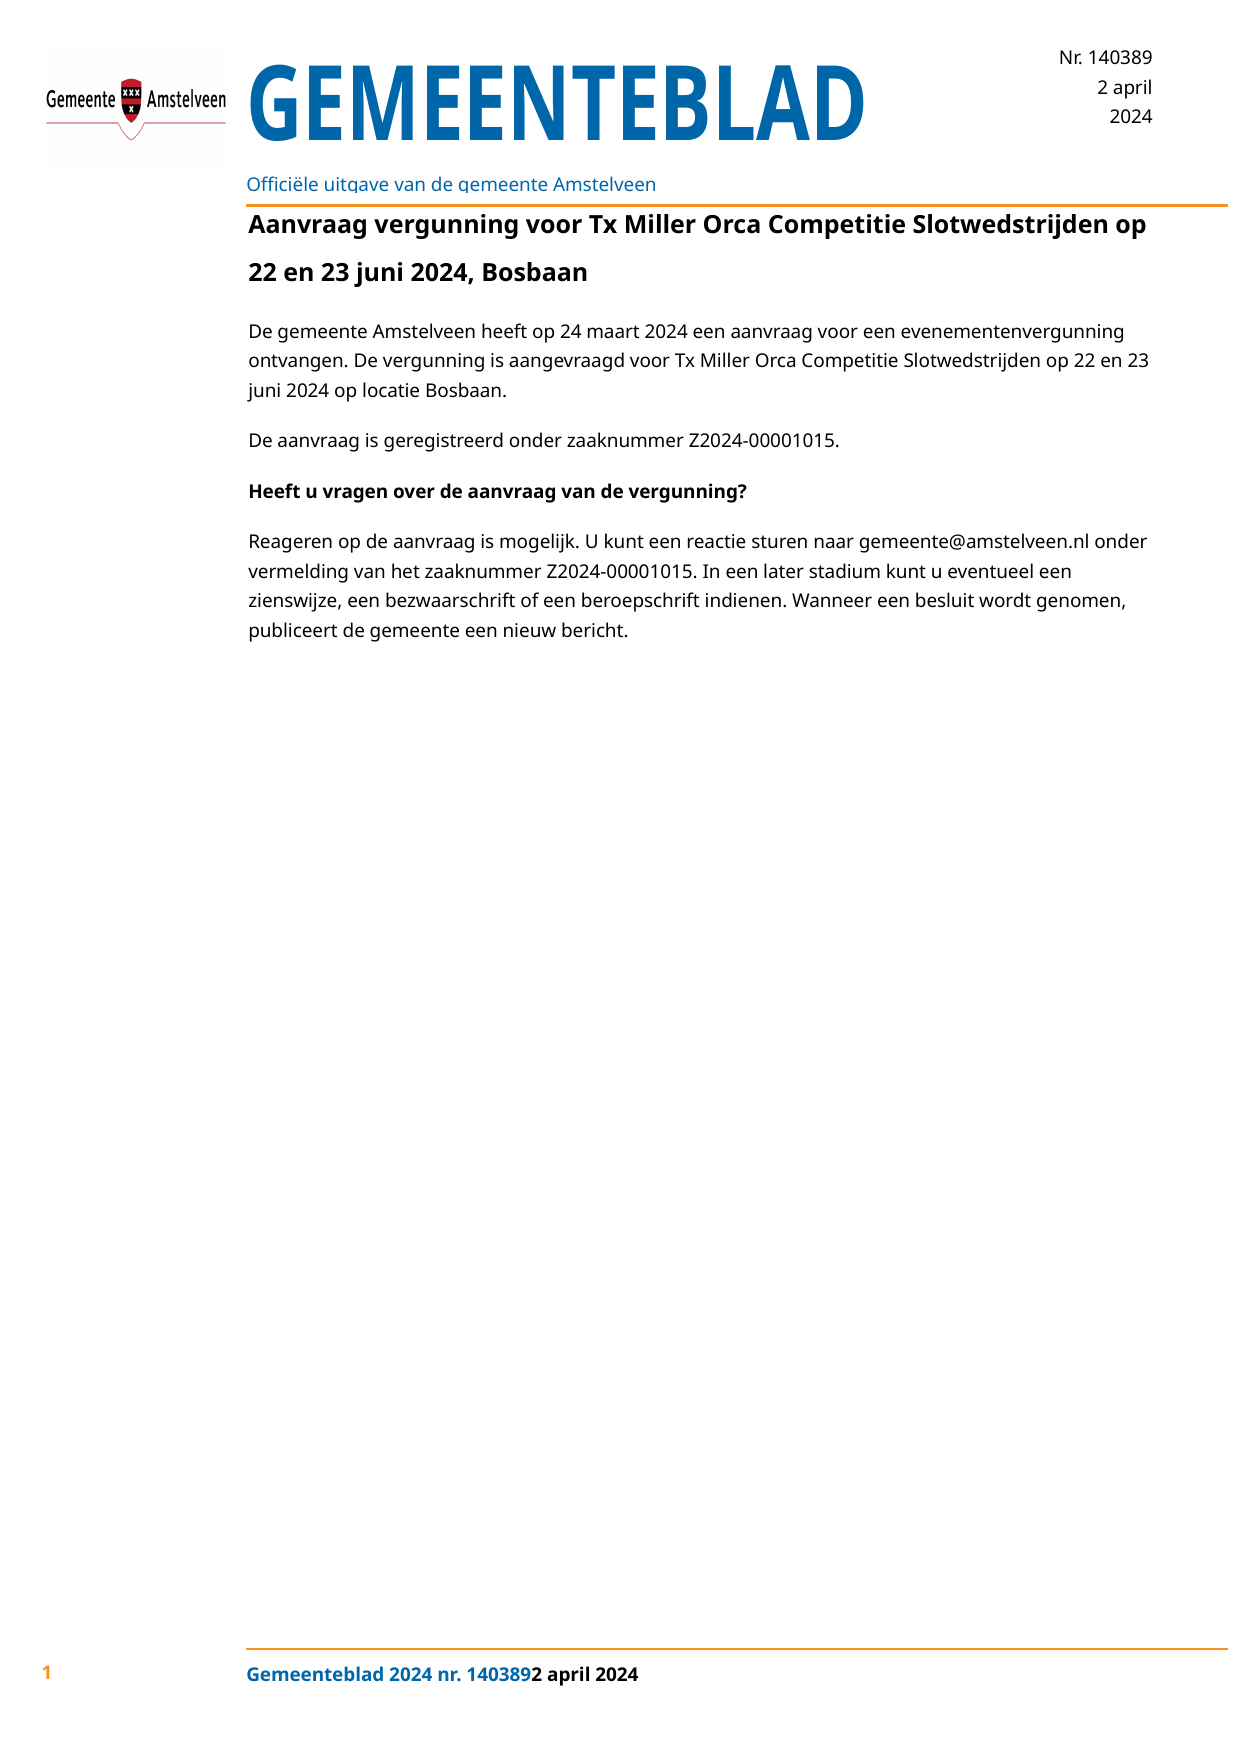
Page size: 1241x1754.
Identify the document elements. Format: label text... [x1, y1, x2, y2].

text Aanvraag vergunning voor Tx Miller Orca Competitie Slotwedstrijden op 22 en 23 juni 2024, Bosbaan [248, 207, 1152, 288]
text Heeft u vragen over de aanvraag van de vergunning? [248, 478, 1152, 504]
text De gemeente Amstelveen heeft op 24 maart 2024 een aanvraag voor een evenementenvergunning ontvangen. De vergunning is aangevraagd voor Tx Miller Orca Competitie Slotwedstrijden op 22 en 23 juni 2024 op locatie Bosbaan. [248, 318, 1152, 403]
text De aanvraag is geregistreerd onder zaaknummer Z2024-00001015. [248, 427, 1152, 453]
text Reageren op de aanvraag is mogelijk. U kunt een reactie sturen naar gemeente@amstelveen.nl onder vermelding van het zaaknummer Z2024-00001015. In een later stadium kunt u eventueel een zienswijze, een bezwaarschrift of een beroepschrift indienen. Wanneer een besluit wordt genomen, publiceert de gemeente een nieuw bericht. [248, 528, 1152, 643]
picture [41, 47, 231, 172]
